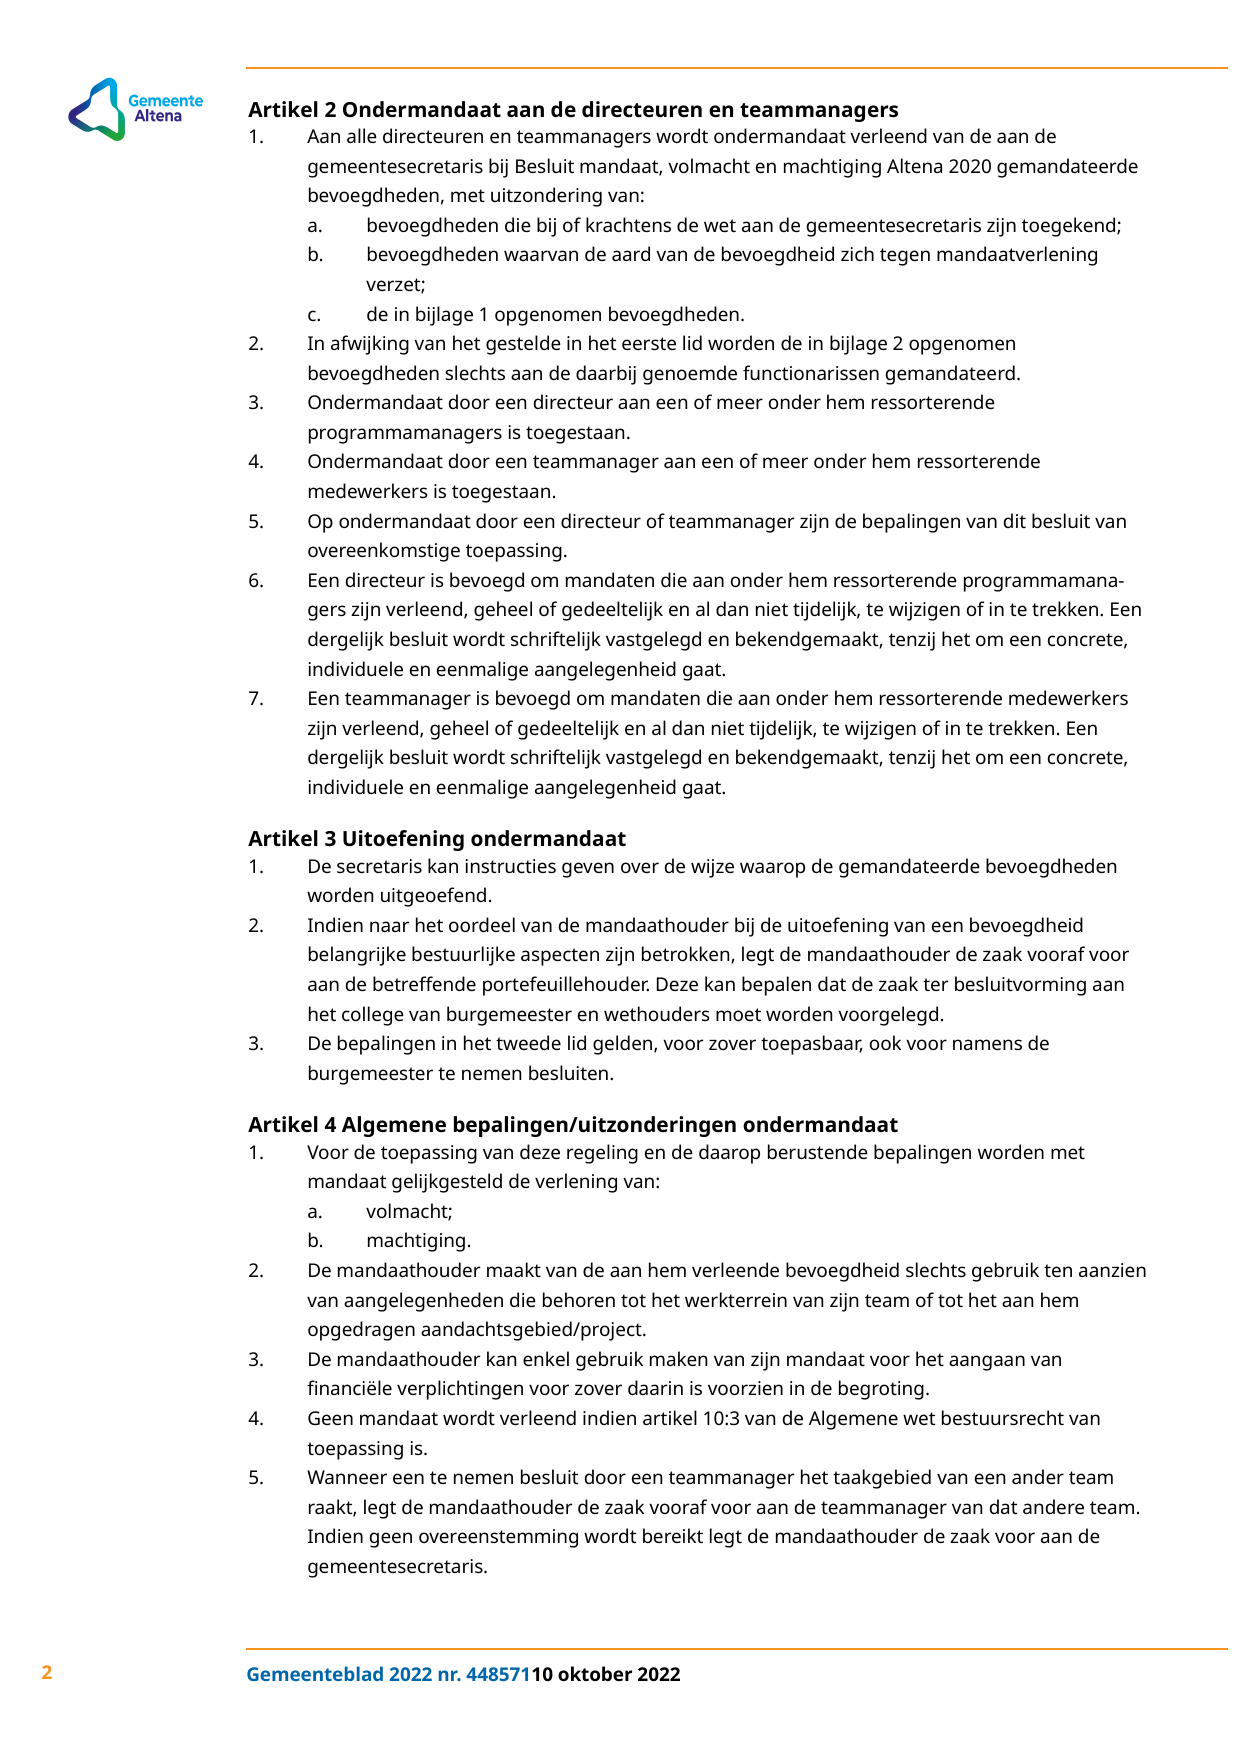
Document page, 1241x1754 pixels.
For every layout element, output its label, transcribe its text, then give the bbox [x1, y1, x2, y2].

list de in bijlage 1 opgenomen bevoegdheden. [307, 301, 1152, 326]
text Artikel 4 Algemene bepalingen/uitzonderingen ondermandaat [248, 1110, 1152, 1139]
list Op ondermandaat door een directeur of teammanager zijn de bepalingen van dit besluit van overeenkomstige toepassing. [248, 508, 1152, 563]
text Artikel 3 Uitoefening ondermandaat [248, 824, 1152, 853]
list Ondermandaat door een directeur aan een of meer onder hem ressorterende programmamanagers is toegestaan. [248, 389, 1152, 445]
list Ondermandaat door een teammanager aan een of meer onder hem ressorterende medewerkers is toegestaan. [248, 449, 1152, 504]
list De secretaris kan instructies geven over de wijze waarop de gemandateerde bevoegdheden worden uitgeoefend. [248, 853, 1152, 908]
list In afwijking van het gestelde in het eerste lid worden de in bijlage 2 opgenomen bevoegdheden slechts aan de daarbij genoemde functionarissen gemandateerd. [248, 330, 1152, 386]
list bevoegdheden waarvan de aard van de bevoegdheid zich tegen mandaatverlening verzet; [307, 242, 1152, 297]
list Geen mandaat wordt verleend indien artikel 10:3 van de Algemene wet bestuursrecht van toepassing is. [248, 1405, 1152, 1460]
list Indien naar het oordeel van de mandaathouder bij de uitoefening van een bevoegdheid belangrijke bestuurlijke aspecten zijn betrokken, legt de mandaathouder de zaak vooraf voor aan de betreffende portefeuillehouder. Deze kan bepalen dat de zaak ter besluitvorming aan het college van burgemeester en wethouders moet worden voorgelegd. [248, 912, 1152, 1027]
list Een directeur is bevoegd om mandaten die aan onder hem ressorterende programmamana-gers zijn verleend, geheel of gedeeltelijk en al dan niet tijdelijk, te wijzigen of in te trekken. Een dergelijk besluit wordt schriftelijk vastgelegd en bekendgemaakt, tenzij het om een concrete, individuele en eenmalige aangelegenheid gaat. [248, 567, 1152, 681]
list De mandaathouder maakt van de aan hem verleende bevoegdheid slechts gebruik ten aanzien van aangelegenheden die behoren tot het werkterrein van zijn team of tot het aan hem opgedragen aandachtsgebied/project. [248, 1257, 1152, 1342]
list Aan alle directeuren en teammanagers wordt ondermandaat verleend van de aan de gemeentesecretaris bij Besluit mandaat, volmacht en machtiging Altena 2020 gemandateerde bevoegdheden, met uitzondering van: [248, 123, 1152, 208]
list Een teammanager is bevoegd om mandaten die aan onder hem ressorterende medewerkers zijn verleend, geheel of gedeeltelijk en al dan niet tijdelijk, te wijzigen of in te trekken. Een dergelijk besluit wordt schriftelijk vastgelegd en bekendgemaakt, tenzij het om een concrete, individuele en eenmalige aangelegenheid gaat. [248, 685, 1152, 800]
list De bepalingen in het tweede lid gelden, voor zover toepasbaar, ook voor namens de burgemeester te nemen besluiten. [248, 1030, 1152, 1086]
list machtiging. [307, 1228, 1152, 1253]
list Voor de toepassing van deze regeling en de daarop berustende bepalingen worden met mandaat gelijkgesteld de verlening van: [248, 1139, 1152, 1194]
picture [41, 47, 231, 172]
list volmacht; [307, 1198, 1152, 1224]
list bevoegdheden die bij of krachtens de wet aan de gemeentesecretaris zijn toegekend; [307, 212, 1152, 238]
list De mandaathouder kan enkel gebruik maken van zijn mandaat voor het aangaan van financiële verplichtingen voor zover daarin is voorzien in de begroting. [248, 1346, 1152, 1401]
list Wanneer een te nemen besluit door een teammanager het taakgebied van een ander team raakt, legt de mandaathouder de zaak vooraf voor aan de teammanager van dat andere team. Indien geen overeenstemming wordt bereikt legt de mandaathouder de zaak voor aan de gemeentesecretaris. [248, 1464, 1152, 1579]
text Artikel 2 Ondermandaat aan de directeuren en teammanagers [248, 95, 1152, 123]
